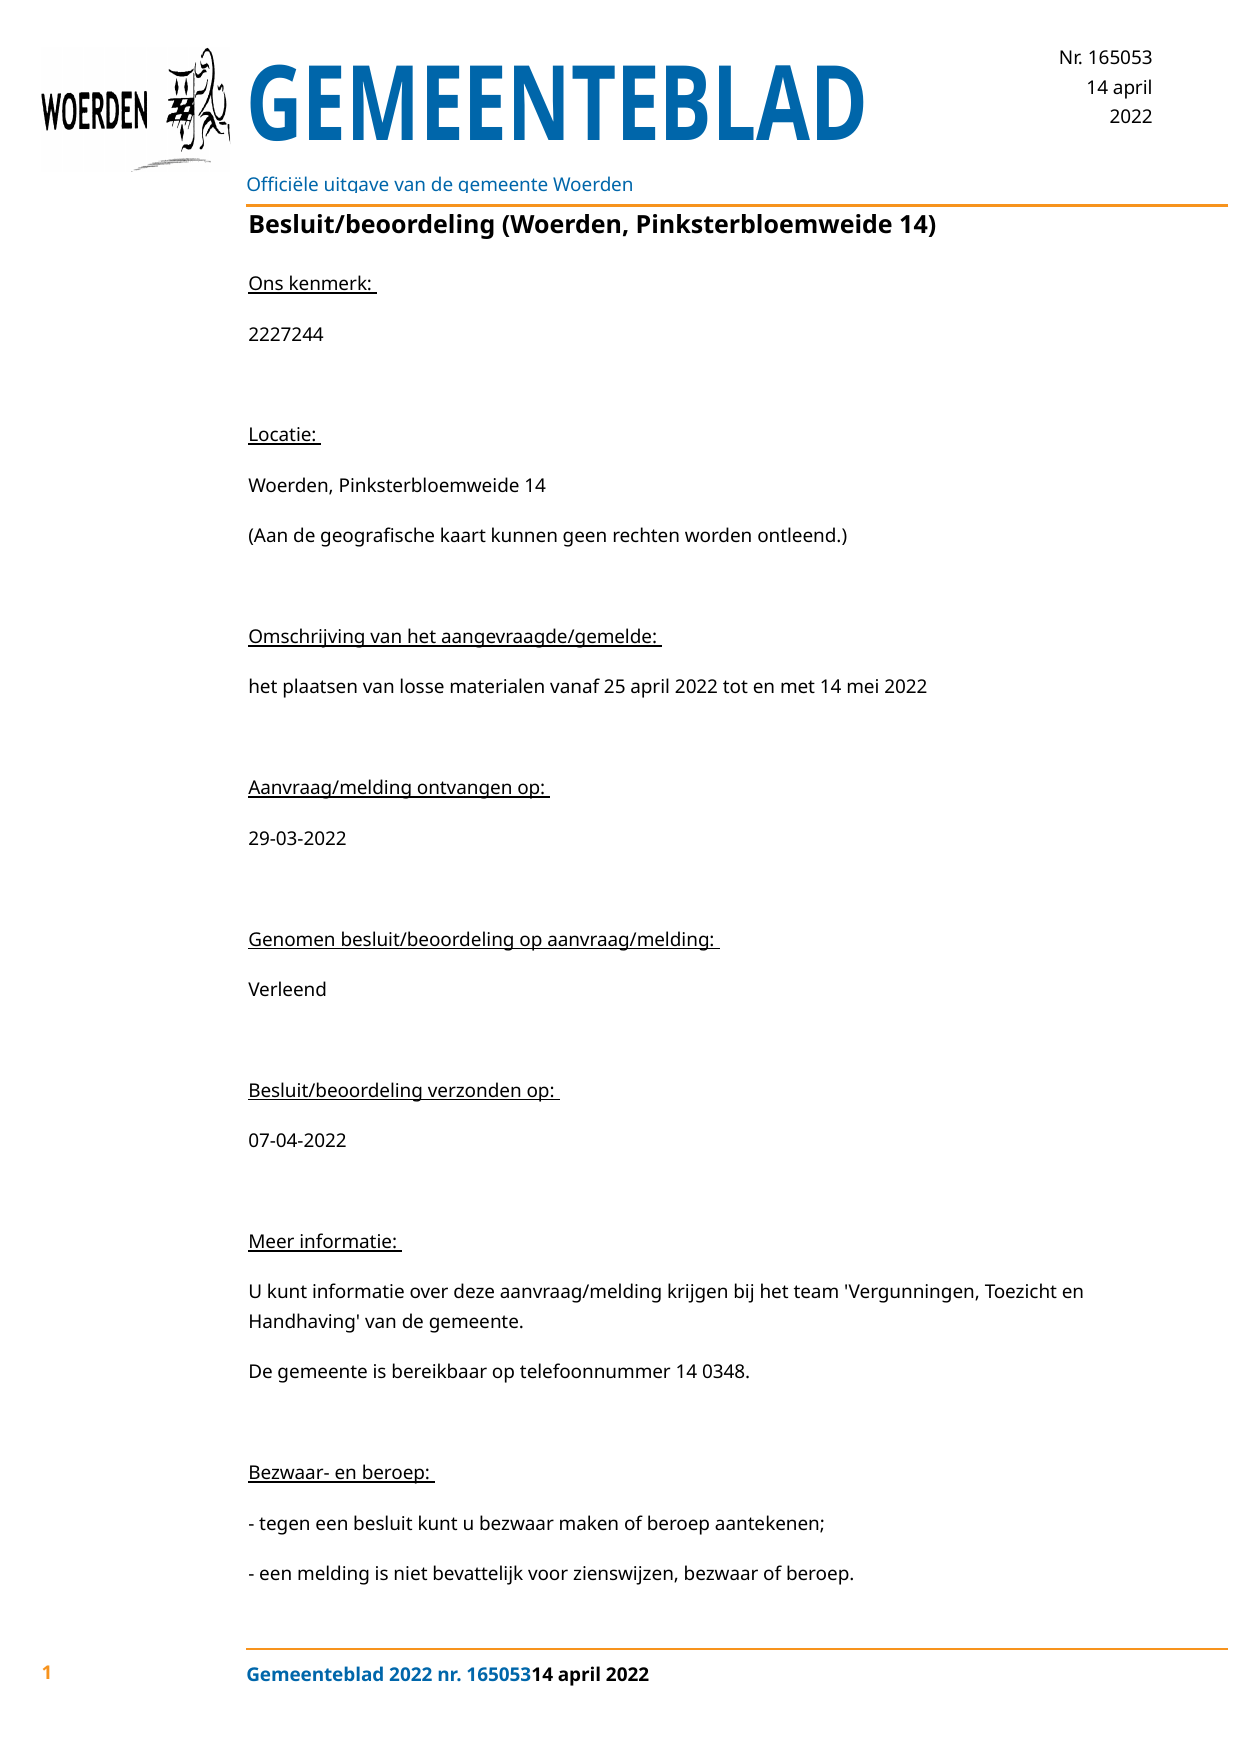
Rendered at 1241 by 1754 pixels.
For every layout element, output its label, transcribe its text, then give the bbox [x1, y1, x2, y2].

text - een melding is niet bevattelijk voor zienswijzen, bezwaar of beroep. [248, 1560, 1152, 1586]
text De gemeente is bereikbaar op telefoonnummer 14 0348. [248, 1359, 1152, 1384]
text (Aan de geografische kaart kunnen geen rechten worden ontleend.) [248, 522, 1152, 548]
text 2227244 [248, 321, 1152, 346]
text Aanvraag/melding ontvangen op: [248, 774, 1152, 800]
text Besluit/beoordeling (Woerden, Pinksterbloemweide 14) [248, 207, 1152, 241]
text U kunt informatie over deze aanvraag/melding krijgen bij het team 'Vergunningen, Toezicht en Handhaving' van de gemeente. [248, 1279, 1152, 1334]
text Bezwaar- en beroep: [248, 1459, 1152, 1485]
text het plaatsen van losse materialen vanaf 25 april 2022 tot en met 14 mei 2022 [248, 674, 1152, 699]
text 29-03-2022 [248, 825, 1152, 851]
picture [41, 47, 231, 172]
text Besluit/beoordeling verzonden op: [248, 1077, 1152, 1103]
text - tegen een besluit kunt u bezwaar maken of beroep aantekenen; [248, 1510, 1152, 1536]
text Verleend [248, 976, 1152, 1002]
text Locatie: [248, 422, 1152, 447]
text Omschrijving van het aangevraagde/gemelde: [248, 623, 1152, 649]
text Ons kenmerk: [248, 270, 1152, 296]
text Meer informatie: [248, 1228, 1152, 1254]
text 07-04-2022 [248, 1127, 1152, 1153]
text Genomen besluit/beoordeling op aanvraag/melding: [248, 926, 1152, 951]
text Woerden, Pinksterbloemweide 14 [248, 472, 1152, 498]
